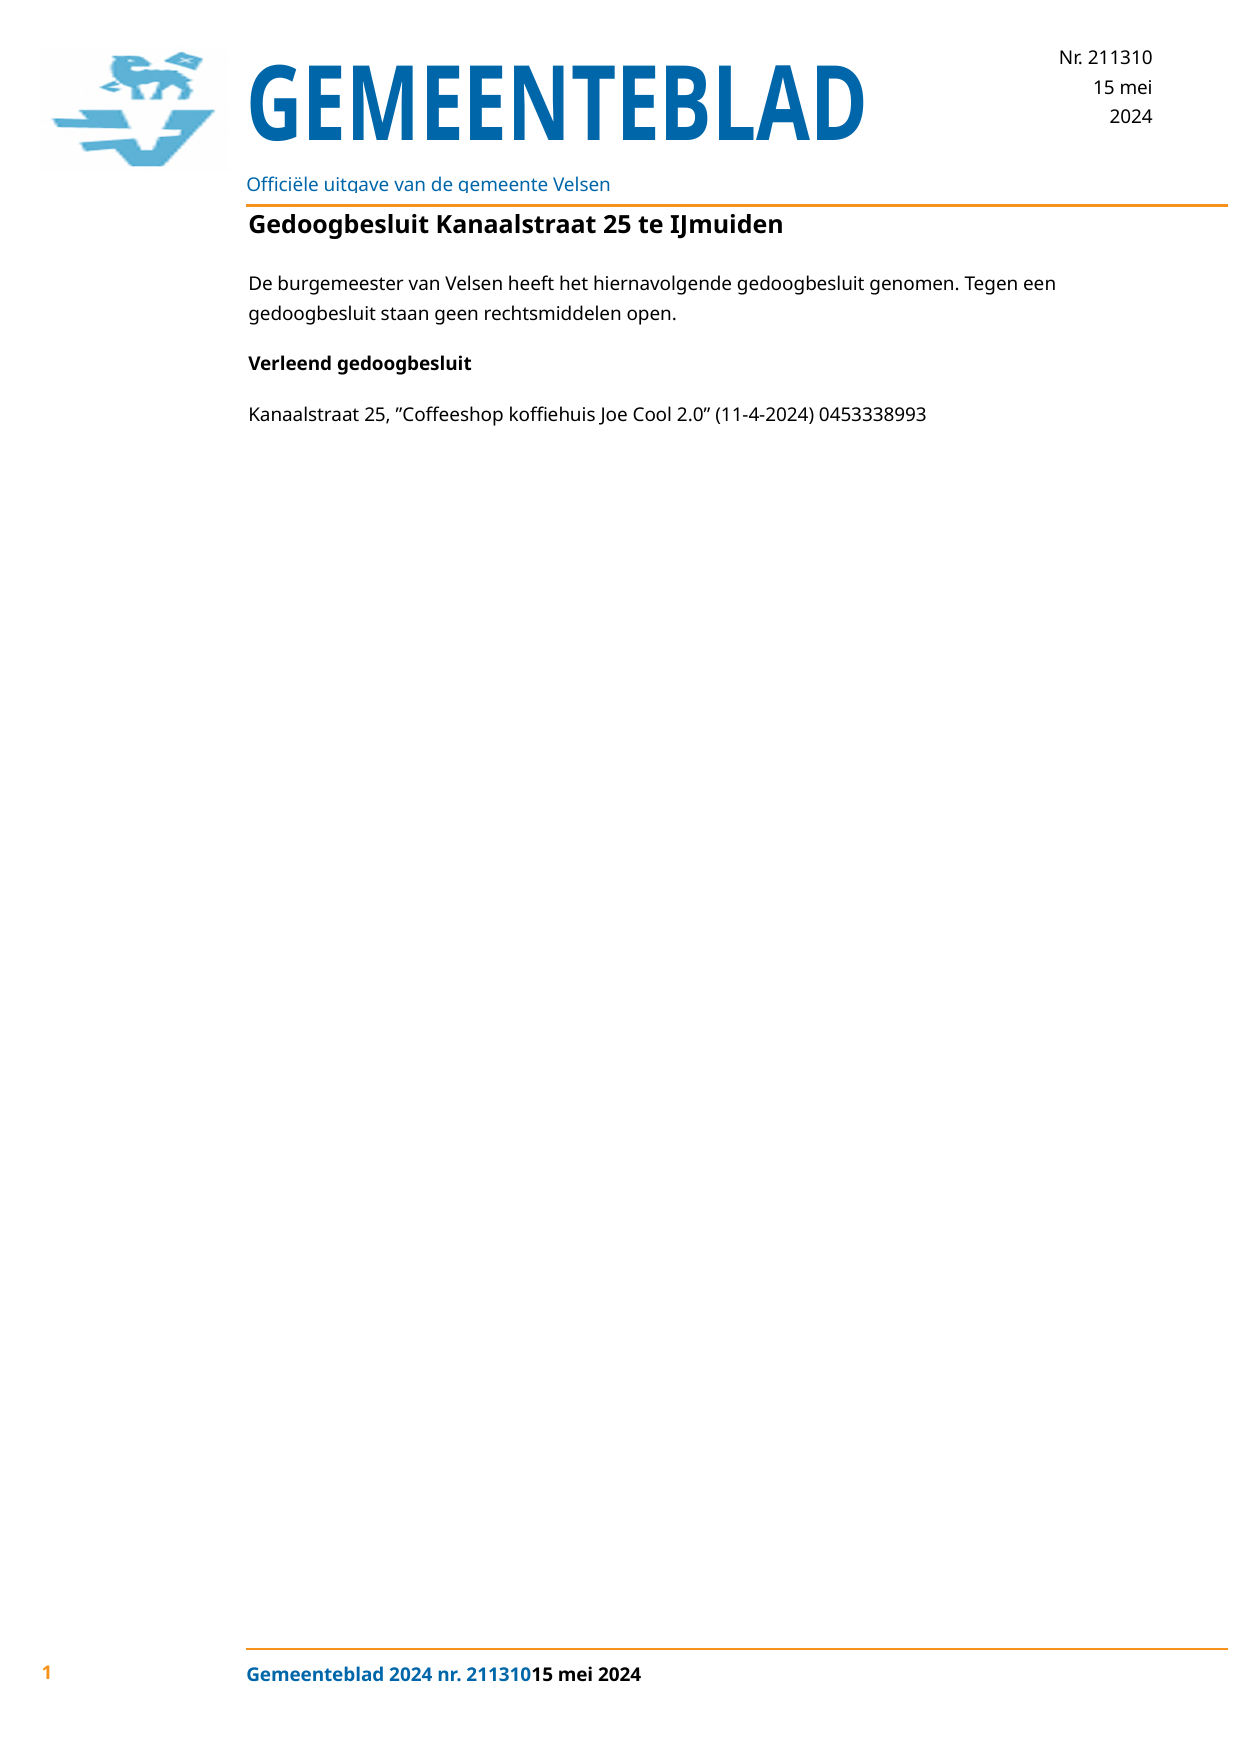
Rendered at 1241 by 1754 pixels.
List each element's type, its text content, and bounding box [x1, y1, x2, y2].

text Gedoogbesluit Kanaalstraat 25 te IJmuiden [248, 207, 1152, 241]
text De burgemeester van Velsen heeft het hiernavolgende gedoogbesluit genomen. Tegen een gedoogbesluit staan geen rechtsmiddelen open. [248, 270, 1152, 326]
text Verleend gedoogbesluit [248, 350, 1152, 376]
picture [41, 47, 231, 172]
text Kanaalstraat 25, ”Coffeeshop koffiehuis Joe Cool 2.0” (11-4-2024) 0453338993 [248, 401, 1152, 426]
